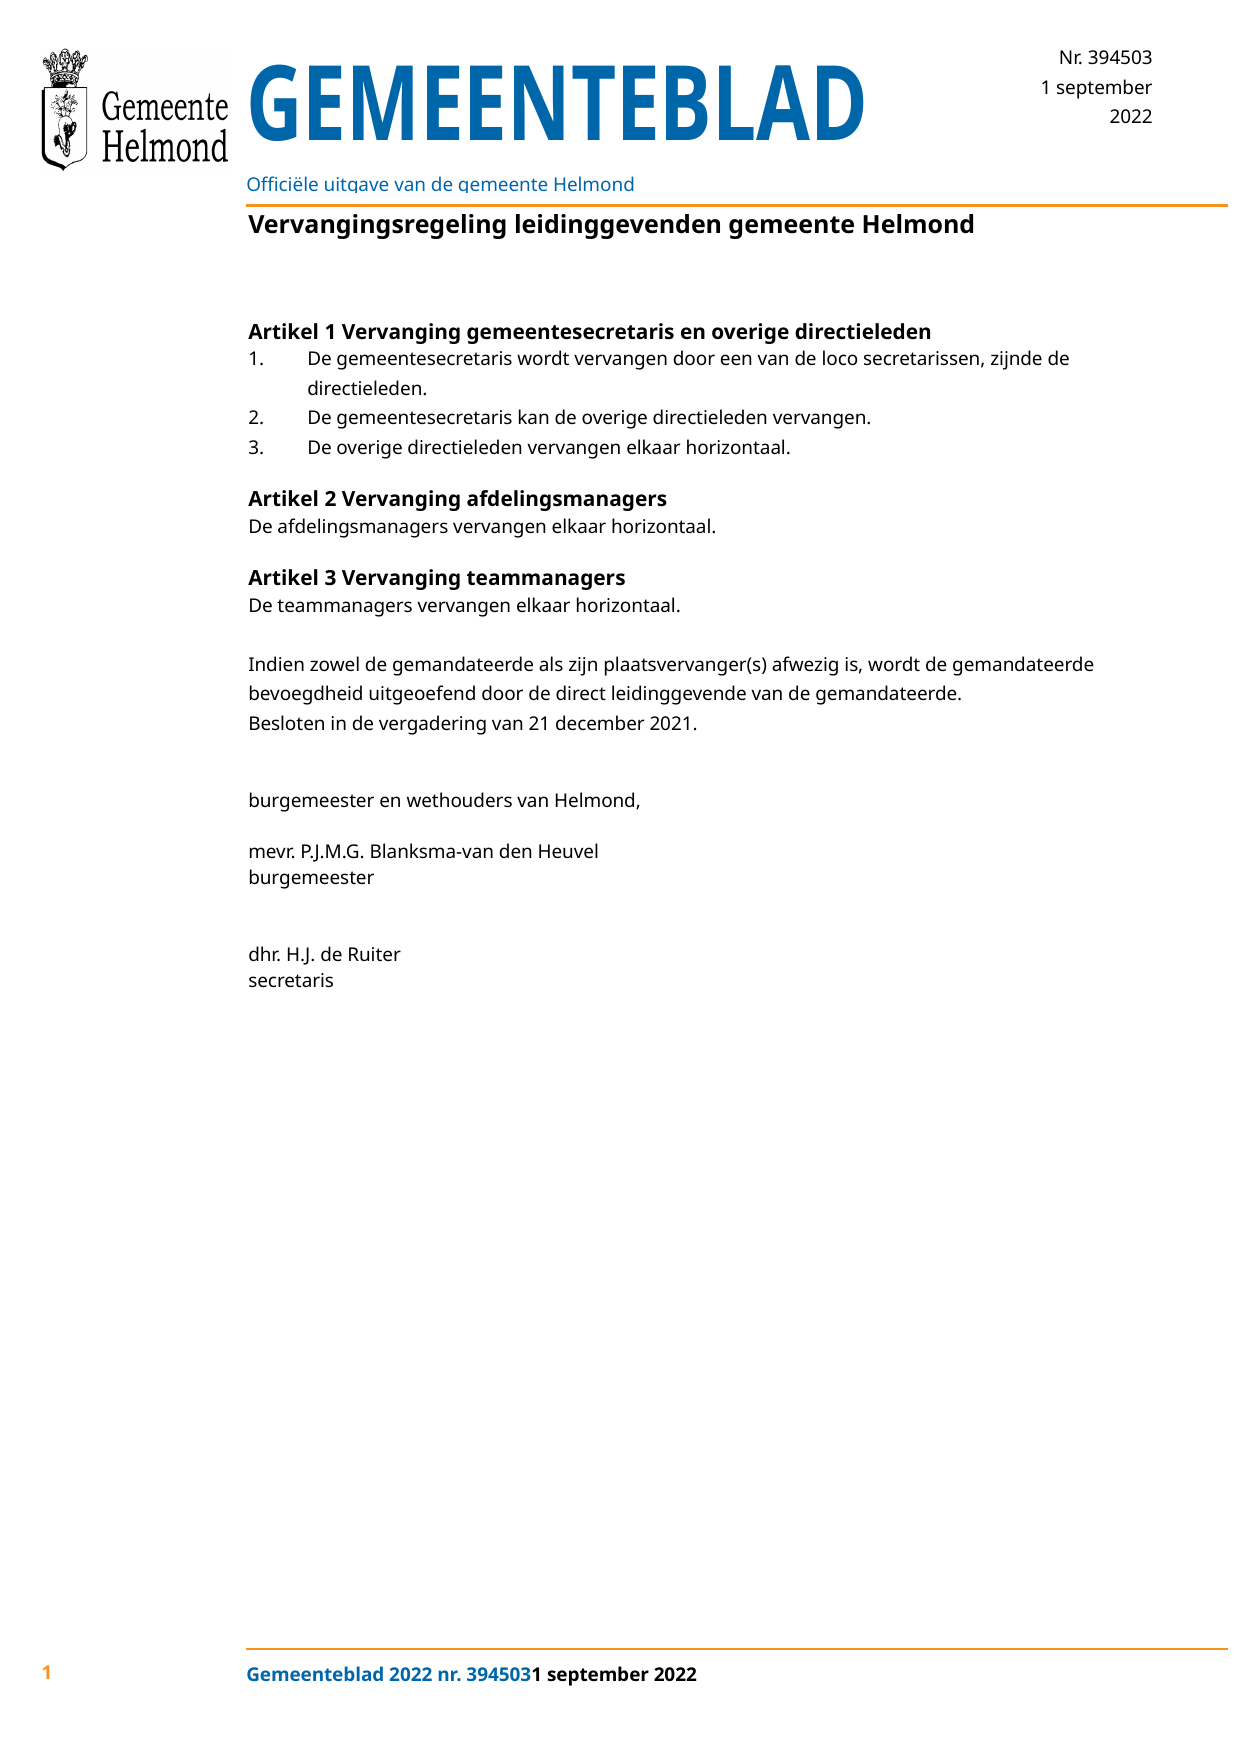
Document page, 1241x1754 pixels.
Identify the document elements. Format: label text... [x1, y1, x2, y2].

text Vervangingsregeling leidinggevenden gemeente Helmond [248, 207, 1152, 241]
picture [41, 47, 231, 172]
text Artikel 1 Vervanging gemeentesecretaris en overige directieleden [248, 317, 1152, 345]
text Artikel 3 Vervanging teammanagers [248, 563, 1152, 592]
list De gemeentesecretaris wordt vervangen door een van de loco secretarissen, zijnde de directieleden. [248, 345, 1152, 401]
text De afdelingsmanagers vervangen elkaar horizontaal. [248, 513, 1152, 539]
list De gemeentesecretaris kan de overige directieleden vervangen. [248, 404, 1152, 430]
text Artikel 2 Vervanging afdelingsmanagers [248, 484, 1152, 513]
text burgemeester [248, 864, 1152, 890]
text secretaris [248, 967, 1152, 993]
text Besloten in de vergadering van 21 december 2021. [248, 710, 1152, 736]
text Indien zowel de gemandateerde als zijn plaatsvervanger(s) afwezig is, wordt de gemandateerde bevoegdheid uitgeoefend door de direct leidinggevende van de gemandateerde. [248, 651, 1152, 706]
text De teammanagers vervangen elkaar horizontaal. [248, 592, 1152, 617]
text dhr. H.J. de Ruiter [248, 942, 1152, 967]
text burgemeester en wethouders van Helmond, [248, 787, 1152, 813]
text mevr. P.J.M.G. Blanksma-van den Heuvel [248, 839, 1152, 864]
list De overige directieleden vervangen elkaar horizontaal. [248, 434, 1152, 460]
